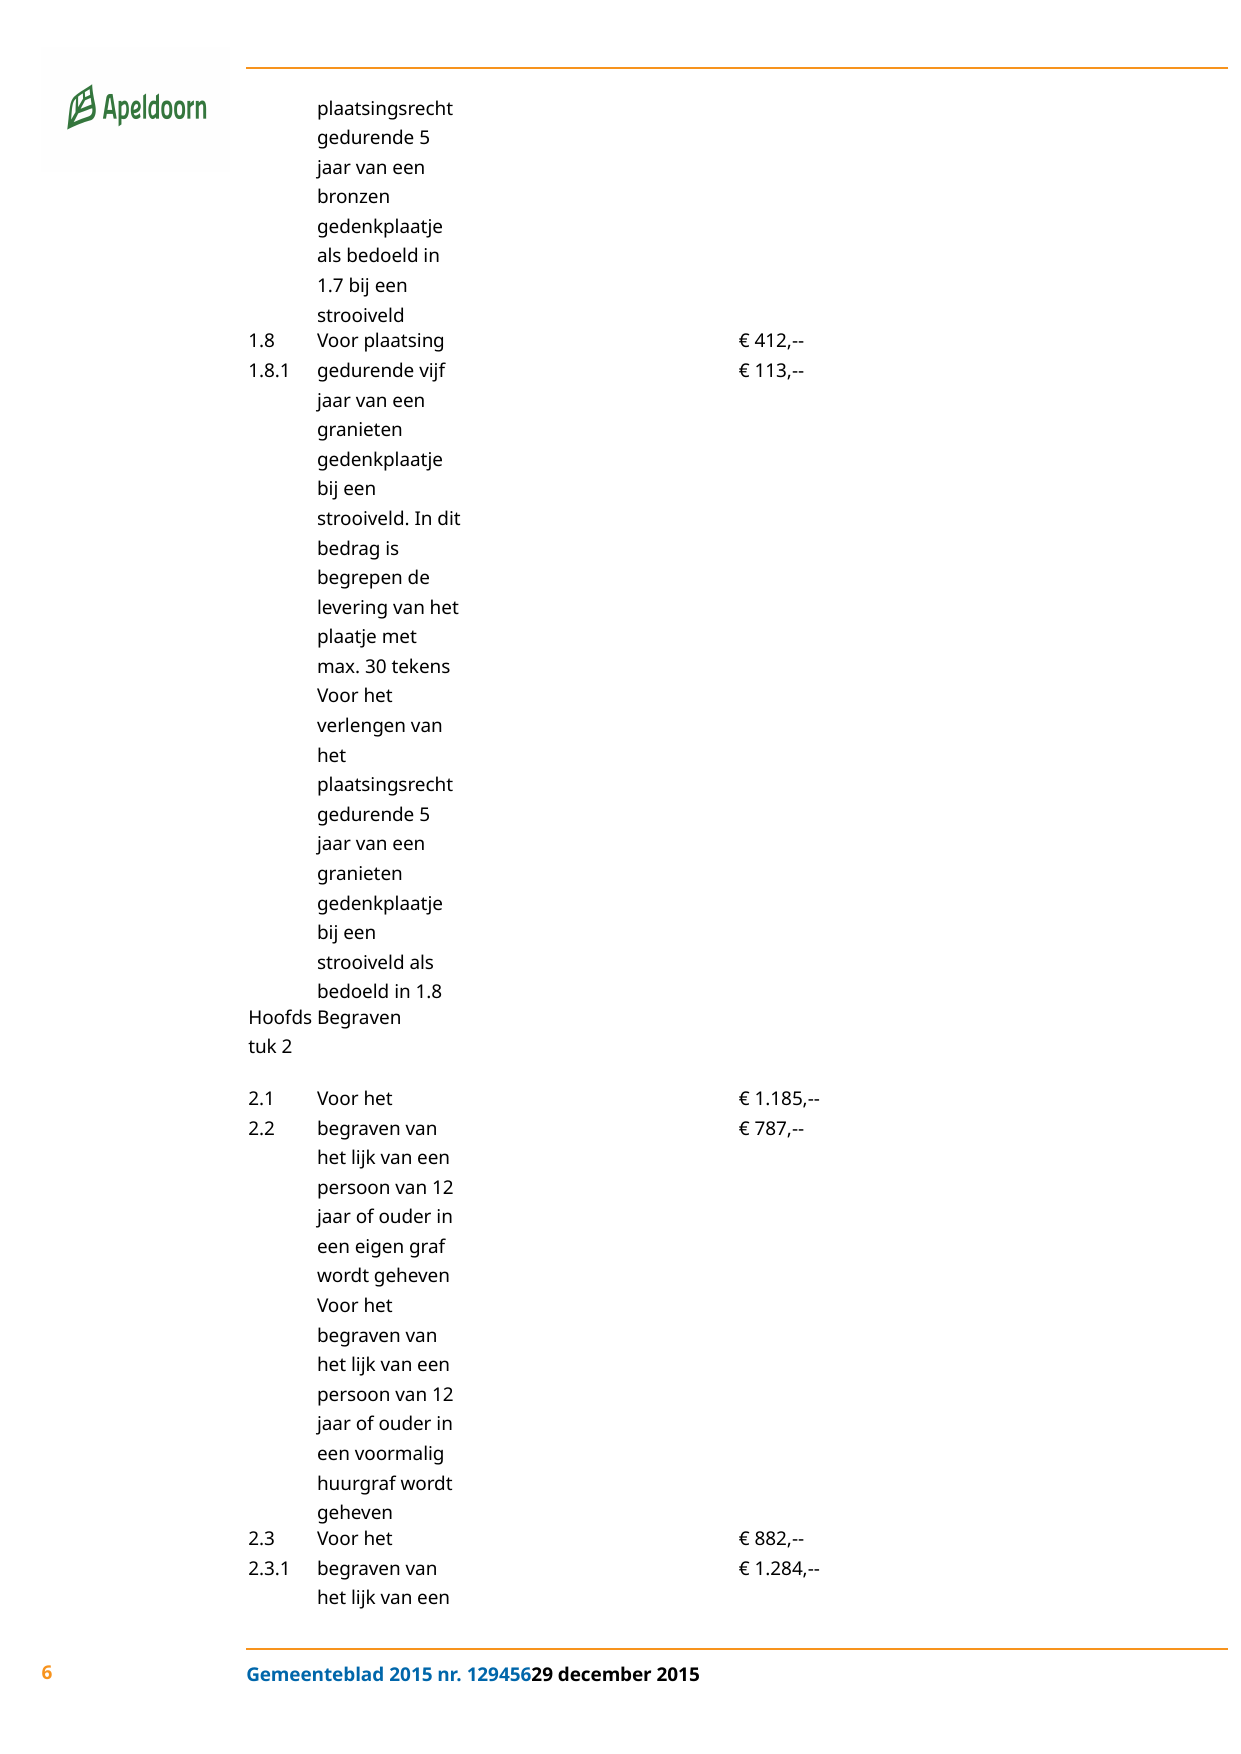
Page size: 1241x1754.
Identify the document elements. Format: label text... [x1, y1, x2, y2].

table_cell [601, 1060, 739, 1085]
table_cell [945, 1004, 1083, 1059]
table_cell plaatsingsrecht gedurende 5 jaar van een bronzen gedenkplaatje als bedoeld in 1.7 bij een strooiveld [317, 95, 463, 328]
table_cell [464, 95, 532, 328]
table_cell [601, 328, 739, 1004]
table_cell [532, 1525, 601, 1610]
table_cell [945, 1085, 1083, 1525]
table_cell 2.1 2.2 [248, 1085, 317, 1525]
table_cell [248, 95, 317, 328]
table_cell [739, 1060, 945, 1085]
table_cell [464, 1060, 532, 1085]
table_cell [945, 328, 1083, 1004]
table_cell 1.8 1.8.1 [248, 328, 317, 1004]
table_cell Voor het begraven van het lijk van een [317, 1525, 463, 1610]
table_cell [464, 1004, 532, 1059]
table_cell [601, 1004, 739, 1059]
table_cell [532, 328, 601, 1004]
table_cell [464, 1085, 532, 1525]
table_cell [248, 1060, 317, 1085]
picture [41, 47, 231, 172]
table_cell [601, 1085, 739, 1525]
table_cell [532, 1060, 601, 1085]
table_cell 2.3 2.3.1 [248, 1525, 317, 1610]
table_cell [601, 1525, 739, 1610]
table_cell Voor het begraven van het lijk van een persoon van 12 jaar of ouder in een eigen graf wordt geheven Voor het begraven van het lijk van een persoon van 12 jaar of ouder in een voormalig huurgraf wordt geheven [317, 1085, 463, 1525]
table_cell € 412,-- € 113,-- [739, 328, 945, 1004]
table_cell Voor plaatsing gedurende vijf jaar van een granieten gedenkplaatje bij een strooiveld. In dit bedrag is begrepen de levering van het plaatje met max. 30 tekens Voor het verlengen van het plaatsingsrecht gedurende 5 jaar van een granieten gedenkplaatje bij een strooiveld als bedoeld in 1.8 [317, 328, 463, 1004]
table_cell € 882,-- € 1.284,-- [739, 1525, 945, 1610]
table_cell [945, 1525, 1083, 1610]
table_cell [739, 95, 945, 328]
table_cell € 1.185,-- € 787,-- [739, 1085, 945, 1525]
table_cell [532, 95, 601, 328]
table_cell Begraven [317, 1004, 463, 1059]
table_cell [532, 1085, 601, 1525]
table_cell [532, 1004, 601, 1059]
table_cell [601, 95, 739, 328]
table_cell [945, 1060, 1083, 1085]
table_cell Hoofdstuk 2 [248, 1004, 317, 1059]
table_cell [464, 1525, 532, 1610]
table_cell [739, 1004, 945, 1059]
table_cell [317, 1060, 463, 1085]
table_cell [945, 95, 1083, 328]
table_cell [464, 328, 532, 1004]
